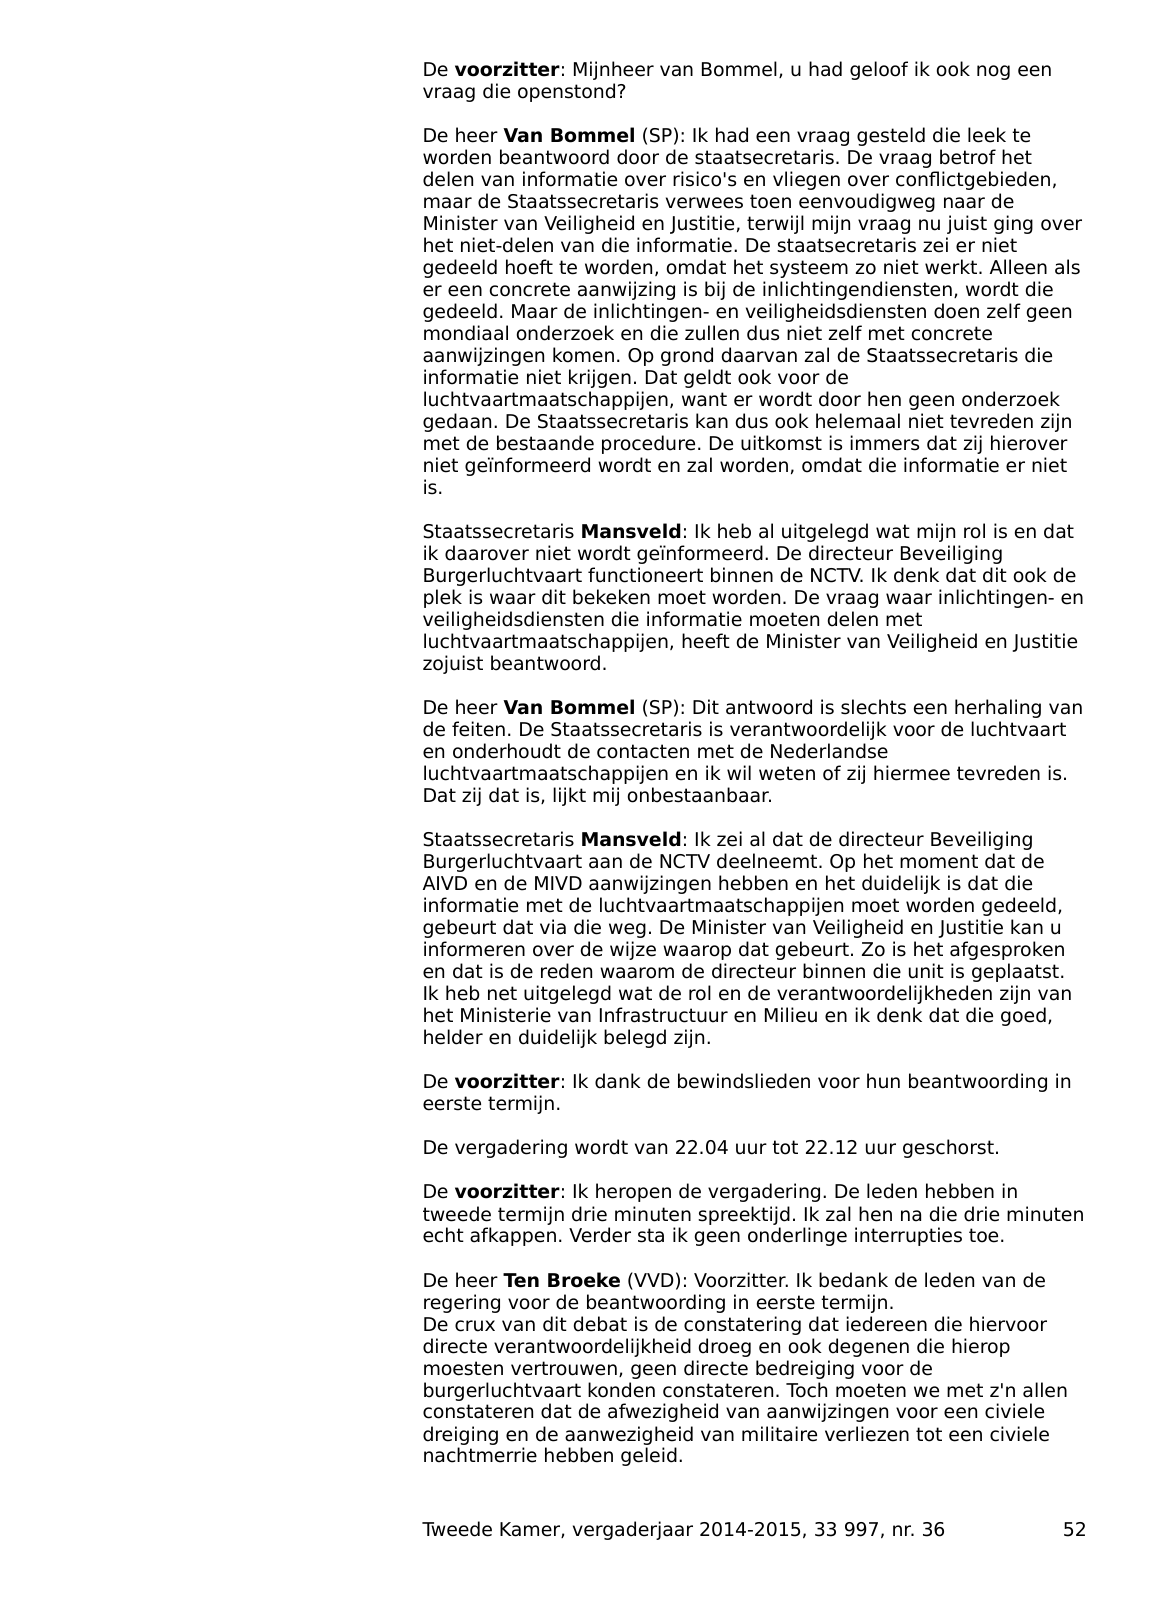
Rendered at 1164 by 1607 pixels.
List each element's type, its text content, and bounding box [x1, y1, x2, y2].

text De voorzitter: Ik dank de bewindslieden voor hun beantwoording in eerste termijn. [422, 1071, 1087, 1115]
text De heer Van Bommel (SP): Ik had een vraag gesteld die leek te worden beantwoord door de staatsecretaris. De vraag betrof het delen van informatie over risico's en vliegen over conflictgebieden, maar de Staatssecretaris verwees toen eenvoudigweg naar de Minister van Veiligheid en Justitie, terwijl mijn vraag nu juist ging over het niet-delen van die informatie. De staatsecretaris zei er niet gedeeld hoeft te worden, omdat het systeem zo niet werkt. Alleen als er een concrete aanwijzing is bij de inlichtingendiensten, wordt die gedeeld. Maar de inlichtingen- en veiligheidsdiensten doen zelf geen mondiaal onderzoek en die zullen dus niet zelf met concrete aanwijzingen komen. Op grond daarvan zal de Staatssecretaris die informatie niet krijgen. Dat geldt ook voor de luchtvaartmaatschappijen, want er wordt door hen geen onderzoek gedaan. De Staatssecretaris kan dus ook helemaal niet tevreden zijn met de bestaande procedure. De uitkomst is immers dat zij hierover niet geïnformeerd wordt en zal worden, omdat die informatie er niet is. [422, 125, 1087, 499]
text De heer Van Bommel (SP): Dit antwoord is slechts een herhaling van de feiten. De Staatssecretaris is verantwoordelijk voor de luchtvaart en onderhoudt de contacten met de Nederlandse luchtvaartmaatschappijen en ik wil weten of zij hiermee tevreden is. Dat zij dat is, lijkt mij onbestaanbaar. [422, 697, 1087, 807]
text De voorzitter: Mijnheer van Bommel, u had geloof ik ook nog een vraag die openstond? [422, 59, 1087, 103]
text Staatssecretaris Mansveld: Ik zei al dat de directeur Beveiliging Burgerluchtvaart aan de NCTV deelneemt. Op het moment dat de AIVD en de MIVD aanwijzingen hebben en het duidelijk is dat die informatie met de luchtvaartmaatschappijen moet worden gedeeld, gebeurt dat via die weg. De Minister van Veiligheid en Justitie kan u informeren over de wijze waarop dat gebeurt. Zo is het afgesproken en dat is de reden waarom de directeur binnen die unit is geplaatst. Ik heb net uitgelegd wat de rol en de verantwoordelijkheden zijn van het Ministerie van Infrastructuur en Milieu en ik denk dat die goed, helder en duidelijk belegd zijn. [422, 829, 1087, 1049]
text De vergadering wordt van 22.04 uur tot 22.12 uur geschorst. [422, 1137, 1087, 1159]
text De heer Ten Broeke (VVD): Voorzitter. Ik bedank de leden van de regering voor de beantwoording in eerste termijn. [422, 1269, 1087, 1313]
text De voorzitter: Ik heropen de vergadering. De leden hebben in tweede termijn drie minuten spreektijd. Ik zal hen na die drie minuten echt afkappen. Verder sta ik geen onderlinge interrupties toe. [422, 1181, 1087, 1247]
text De crux van dit debat is de constatering dat iedereen die hiervoor directe verantwoordelijkheid droeg en ook degenen die hierop moesten vertrouwen, geen directe bedreiging voor de burgerluchtvaart konden constateren. Toch moeten we met z'n allen constateren dat de afwezigheid van aanwijzingen voor een civiele dreiging en de aanwezigheid van militaire verliezen tot een civiele nachtmerrie hebben geleid. [422, 1313, 1087, 1467]
text Staatssecretaris Mansveld: Ik heb al uitgelegd wat mijn rol is en dat ik daarover niet wordt geïnformeerd. De directeur Beveiliging Burgerluchtvaart functioneert binnen de NCTV. Ik denk dat dit ook de plek is waar dit bekeken moet worden. De vraag waar inlichtingen- en veiligheidsdiensten die informatie moeten delen met luchtvaartmaatschappijen, heeft de Minister van Veiligheid en Justitie zojuist beantwoord. [422, 521, 1087, 675]
